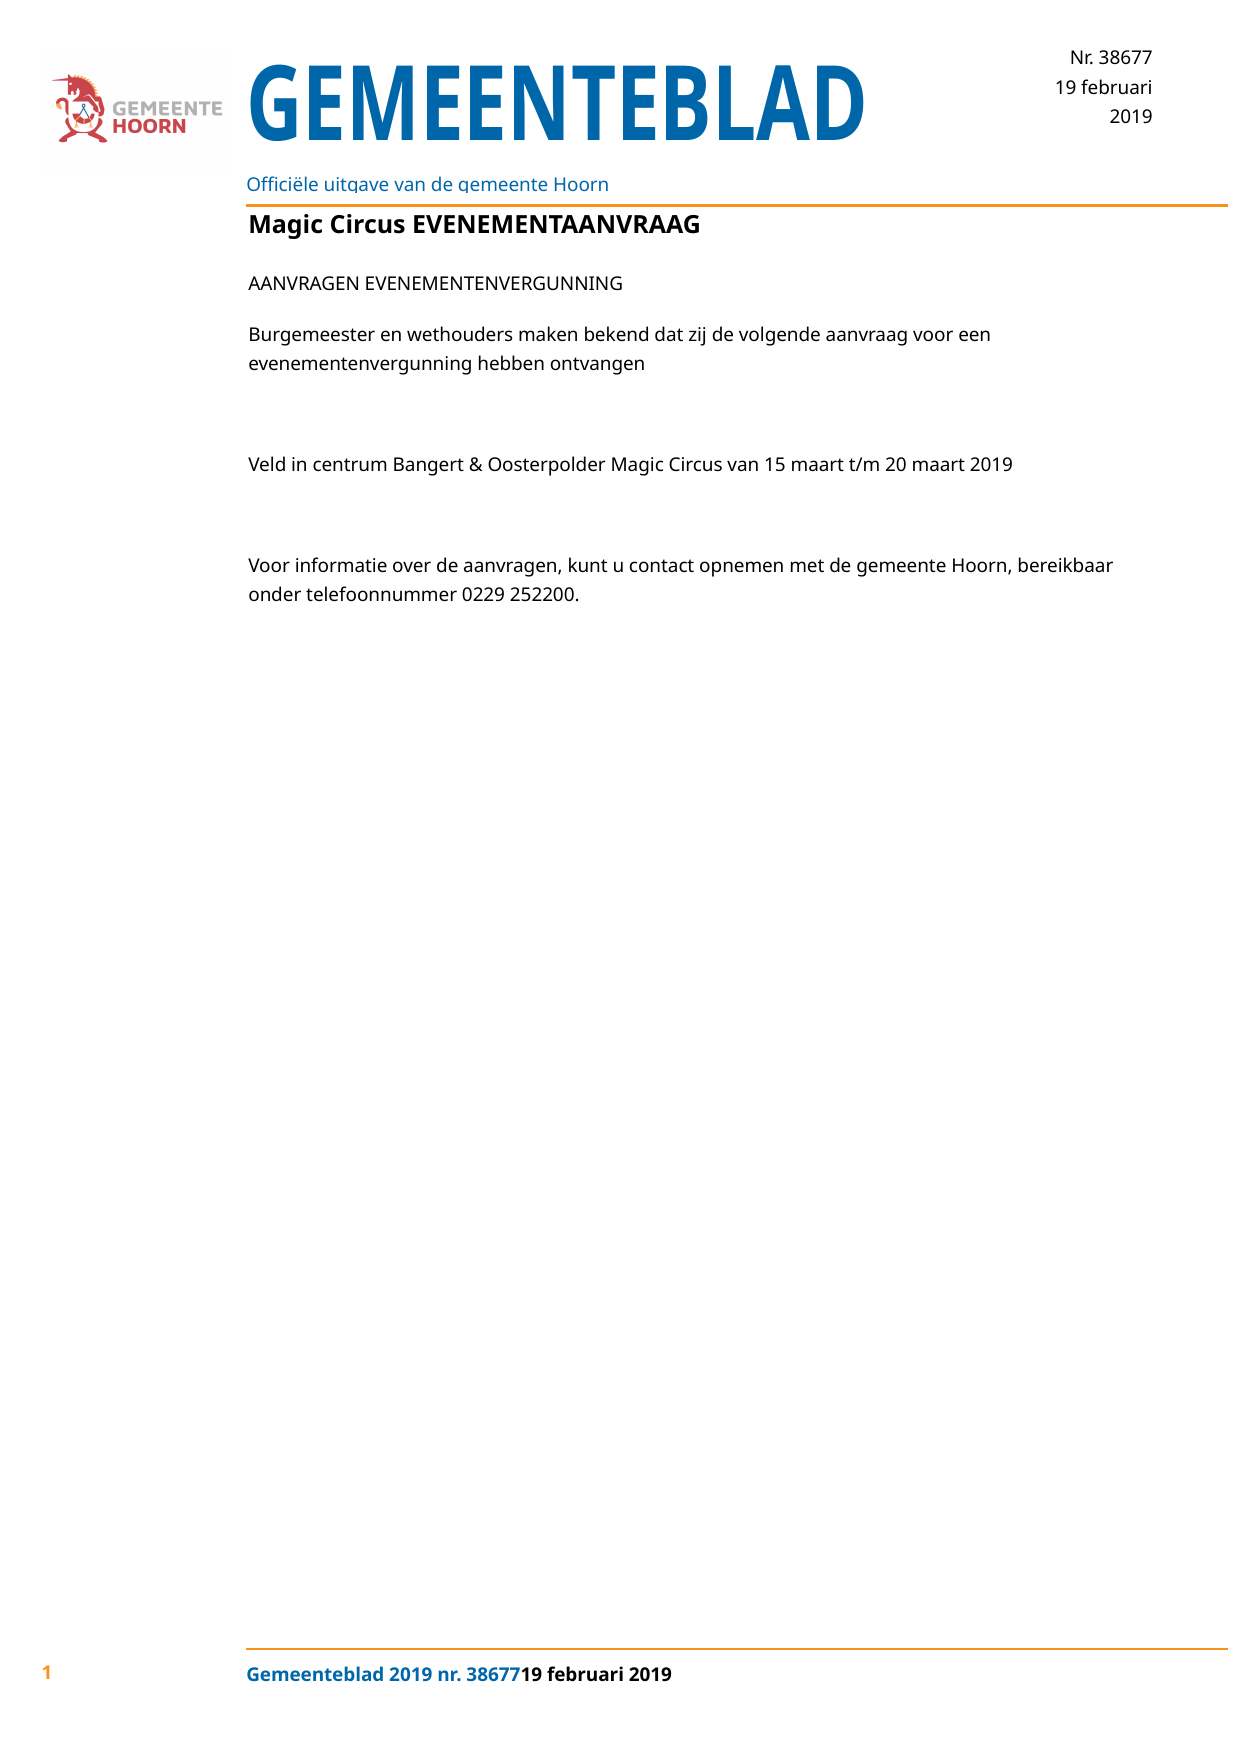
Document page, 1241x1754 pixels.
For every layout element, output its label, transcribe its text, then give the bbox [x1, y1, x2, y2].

text AANVRAGEN EVENEMENTENVERGUNNING [248, 270, 1152, 296]
picture [41, 47, 231, 172]
text Burgemeester en wethouders maken bekend dat zij de volgende aanvraag voor een evenementenvergunning hebben ontvangen [248, 321, 1152, 376]
text Magic Circus EVENEMENTAANVRAAG [248, 207, 1152, 241]
text Veld in centrum Bangert & Oosterpolder Magic Circus van 15 maart t/m 20 maart 2019 [248, 451, 1152, 477]
text Voor informatie over de aanvragen, kunt u contact opnemen met de gemeente Hoorn, bereikbaar onder telefoonnummer 0229 252200. [248, 552, 1152, 607]
